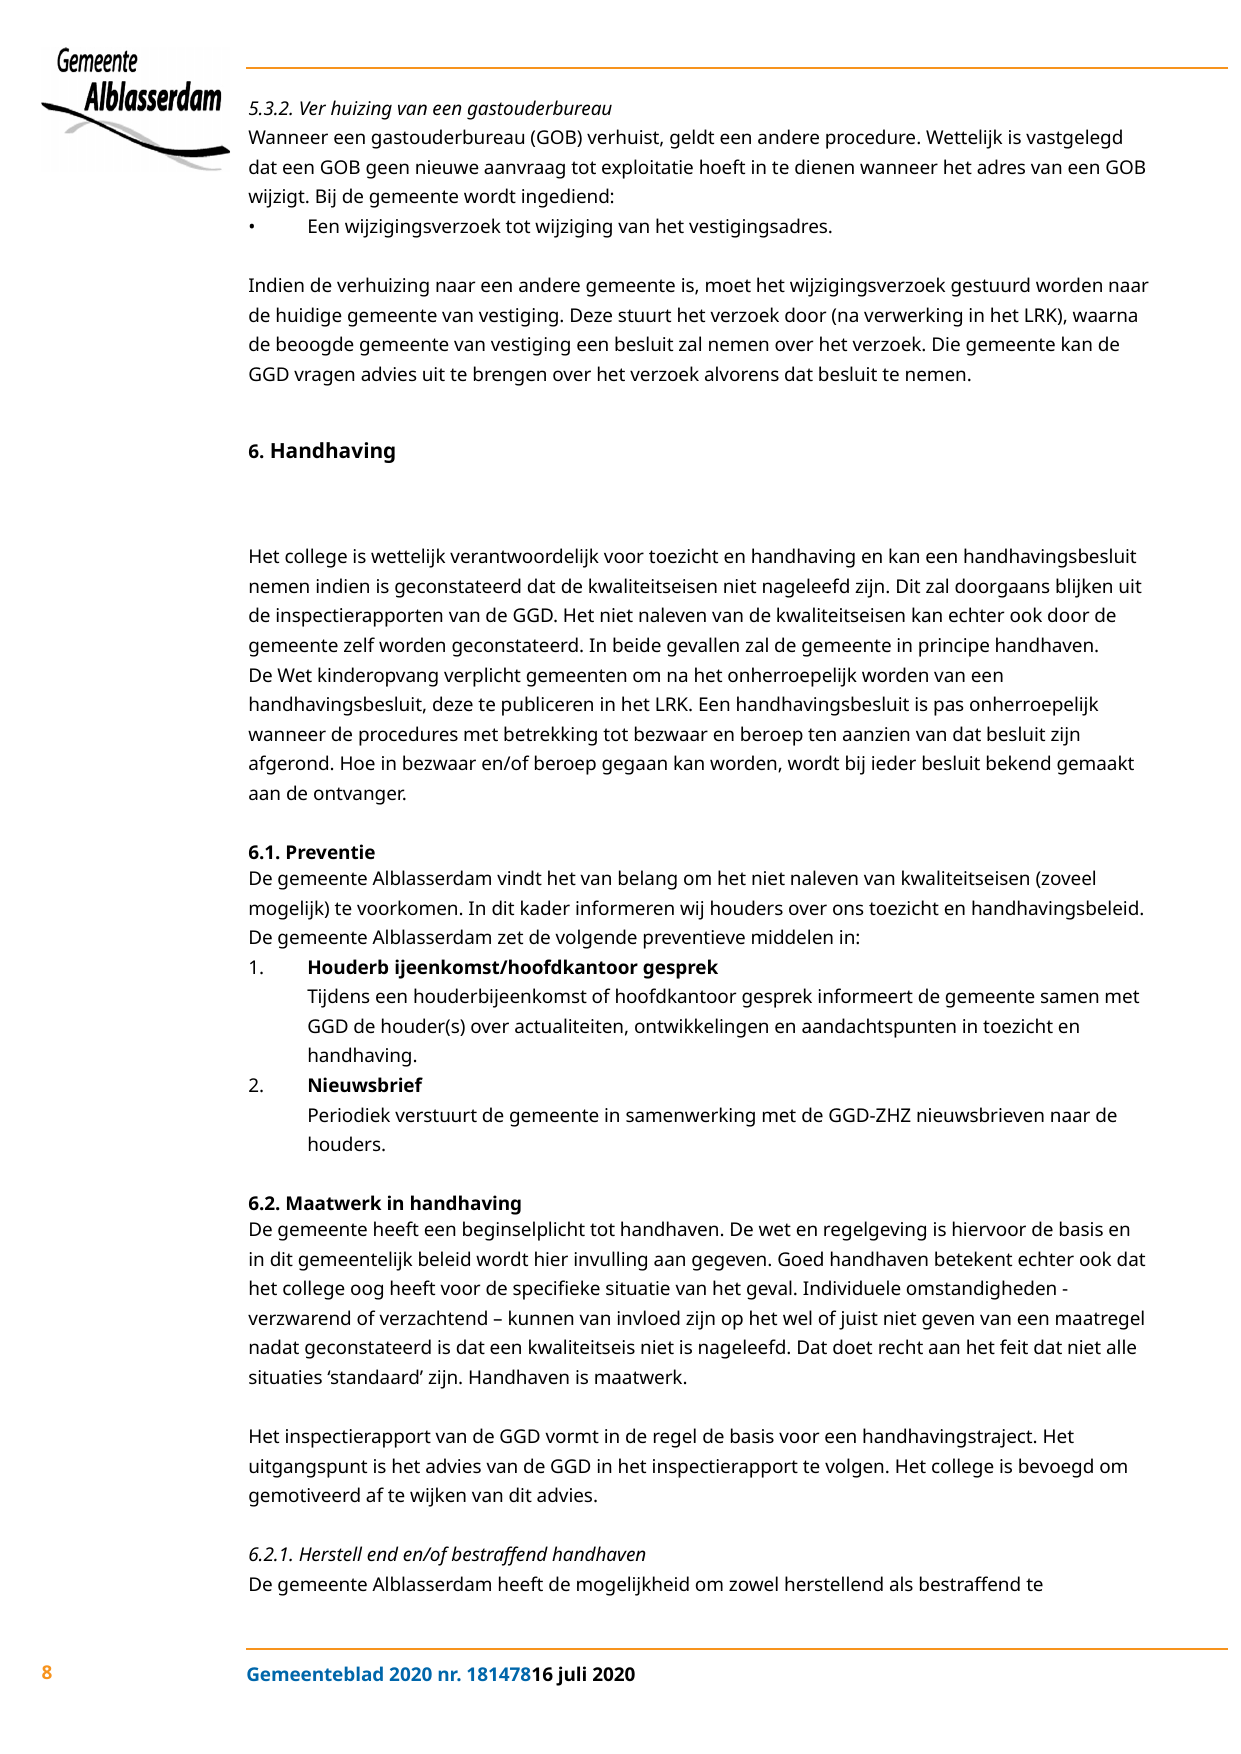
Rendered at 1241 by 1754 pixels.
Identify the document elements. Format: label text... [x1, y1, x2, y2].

list Een wijzigingsverzoek tot wijziging van het vestigingsadres. [248, 213, 1152, 239]
list Nieuwsbrief [248, 1072, 1152, 1098]
text 5.3.2. Ver huizing van een gastouderbureau [248, 95, 1152, 121]
list Tijdens een houderbijeenkomst of hoofdkantoor gesprek informeert de gemeente samen met GGD de houder(s) over actualiteiten, ontwikkelingen en aandachtspunten in toezicht en handhaving. [248, 983, 1152, 1068]
list Houderb ijeenkomst/hoofdkantoor gesprek [248, 954, 1152, 979]
text 6.2.1. Herstell end en/of bestraffend handhaven [248, 1542, 1152, 1567]
text Het inspectierapport van de GGD vormt in de regel de basis voor een handhavingstraject. Het uitgangspunt is het advies van de GGD in het inspectierapport te volgen. Het college is bevoegd om gemotiveerd af te wijken van dit advies. [248, 1423, 1152, 1508]
text Het college is wettelijk verantwoordelijk voor toezicht en handhaving en kan een handhavingsbesluit nemen indien is geconstateerd dat de kwaliteitseisen niet nageleefd zijn. Dit zal doorgaans blijken uit de inspectierapporten van de GGD. Het niet naleven van de kwaliteitseisen kan echter ook door de gemeente zelf worden geconstateerd. In beide gevallen zal de gemeente in principe handhaven. [248, 543, 1152, 658]
text Wanneer een gastouderbureau (GOB) verhuist, geldt een andere procedure. Wettelijk is vastgelegd dat een GOB geen nieuwe aanvraag tot exploitatie hoeft in te dienen wanneer het adres van een GOB wijzigt. Bij de gemeente wordt ingediend: [248, 124, 1152, 209]
text Indien de verhuizing naar een andere gemeente is, moet het wijzigingsverzoek gestuurd worden naar de huidige gemeente van vestiging. Deze stuurt het verzoek door (na verwerking in het LRK), waarna de beoogde gemeente van vestiging een besluit zal nemen over het verzoek. Die gemeente kan de GGD vragen advies uit te brengen over het verzoek alvorens dat besluit te nemen. [248, 272, 1152, 387]
text 6.2. Maatwerk in handhaving [248, 1191, 1152, 1216]
text 6.1. Preventie [248, 839, 1152, 865]
text De gemeente heeft een beginselplicht tot handhaven. De wet en regelgeving is hiervoor de basis en in dit gemeentelijk beleid wordt hier invulling aan gegeven. Goed handhaven betekent echter ook dat het college oog heeft voor de specifieke situatie van het geval. Individuele omstandigheden - verzwarend of verzachtend – kunnen van invloed zijn op het wel of juist niet geven van een maatregel nadat geconstateerd is dat een kwaliteitseis niet is nageleefd. Dat doet recht aan het feit dat niet alle situaties ‘standaard’ zijn. Handhaven is maatwerk. [248, 1216, 1152, 1390]
text De gemeente Alblasserdam vindt het van belang om het niet naleven van kwaliteitseisen (zoveel mogelijk) te voorkomen. In dit kader informeren wij houders over ons toezicht en handhavingsbeleid. De gemeente Alblasserdam zet de volgende preventieve middelen in: [248, 865, 1152, 950]
text 6. Handhaving [248, 436, 1152, 465]
text De gemeente Alblasserdam heeft de mogelijkheid om zowel herstellend als bestraffend te [248, 1571, 1152, 1597]
list Periodiek verstuurt de gemeente in samenwerking met de GGD-ZHZ nieuwsbrieven naar de houders. [248, 1102, 1152, 1157]
text De Wet kinderopvang verplicht gemeenten om na het onherroepelijk worden van een handhavingsbesluit, deze te publiceren in het LRK. Een handhavingsbesluit is pas onherroepelijk wanneer de procedures met betrekking tot bezwaar en beroep ten aanzien van dat besluit zijn afgerond. Hoe in bezwaar en/of beroep gegaan kan worden, wordt bij ieder besluit bekend gemaakt aan de ontvanger. [248, 662, 1152, 806]
picture [41, 47, 231, 172]
